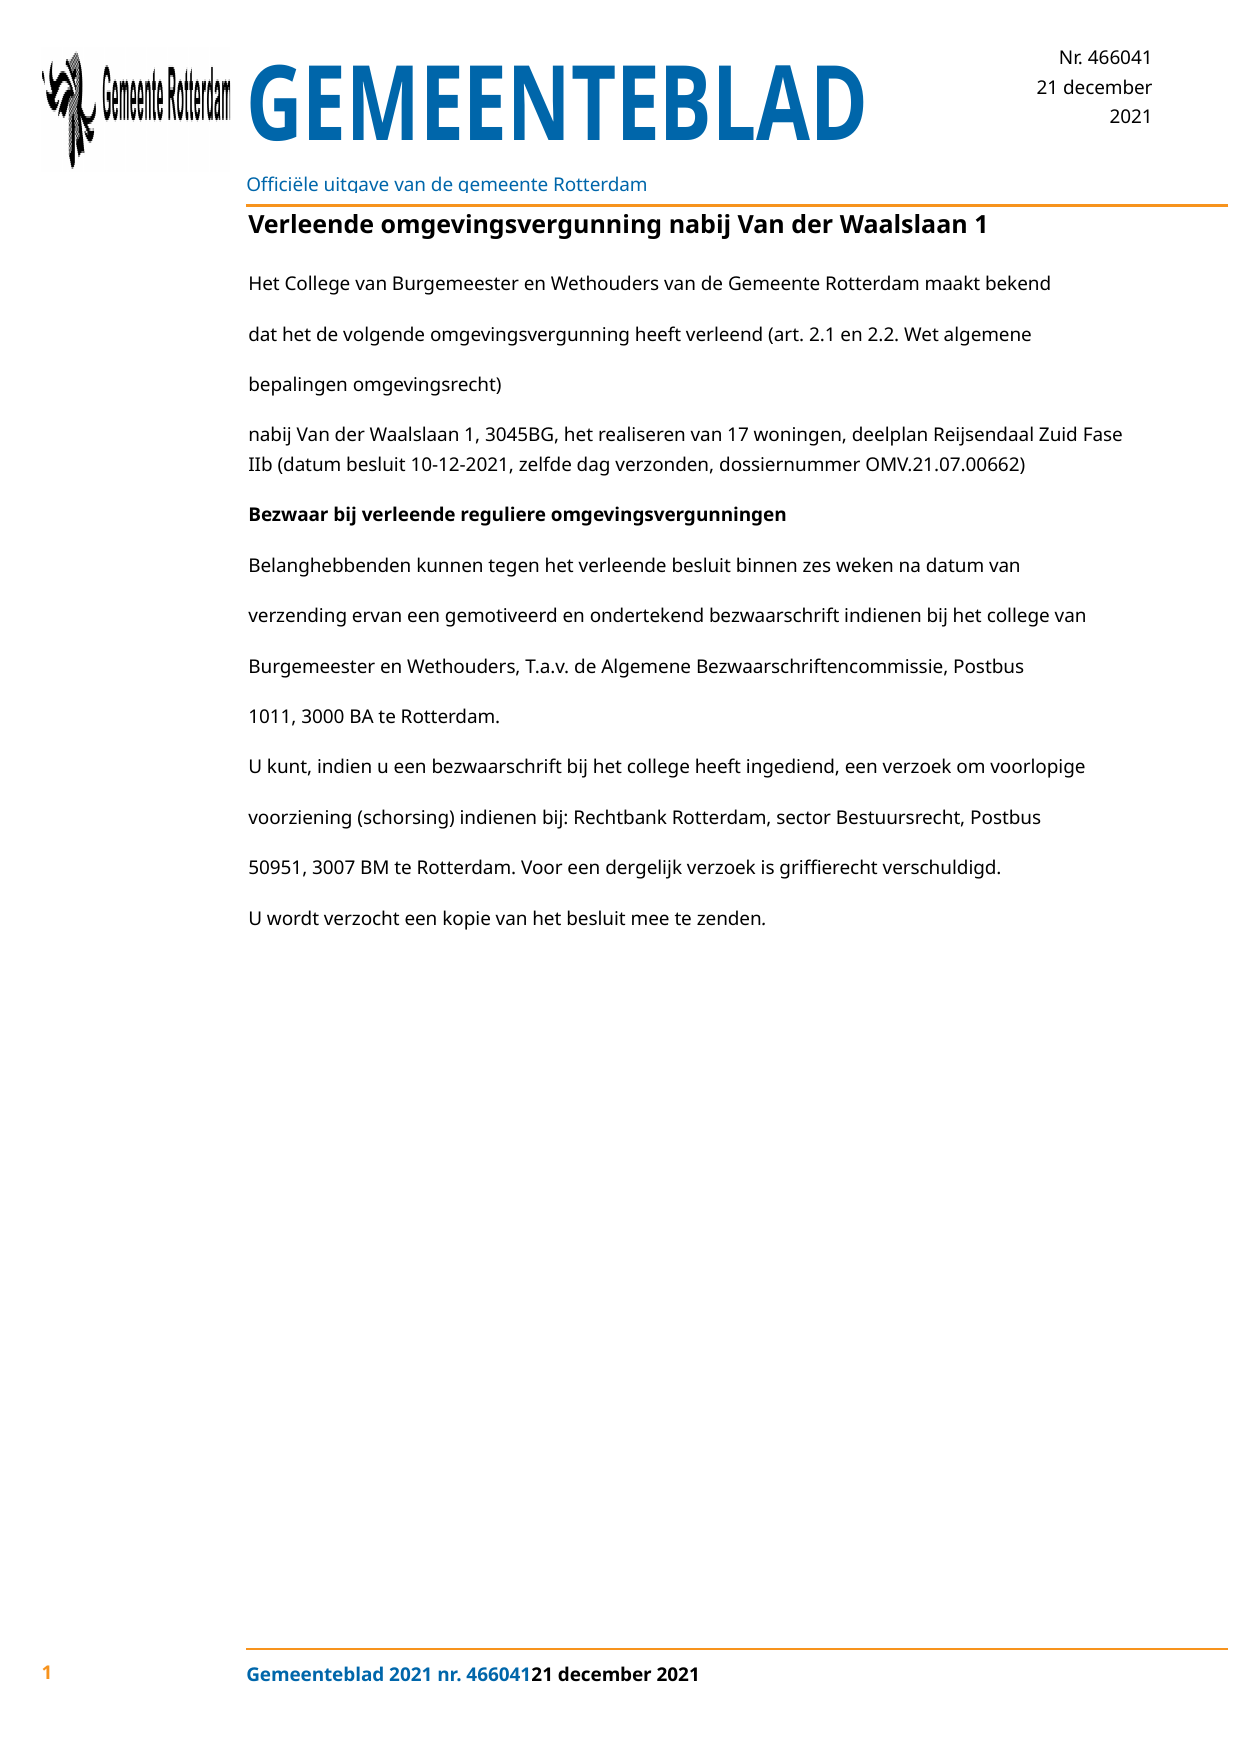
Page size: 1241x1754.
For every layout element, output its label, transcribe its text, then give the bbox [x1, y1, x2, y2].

text Verleende omgevingsvergunning nabij Van der Waalslaan 1 [248, 207, 1152, 241]
picture [41, 47, 231, 172]
text bepalingen omgevingsrecht) [248, 371, 1152, 397]
text 1011, 3000 BA te Rotterdam. [248, 703, 1152, 729]
text voorziening (schorsing) indienen bij: Rechtbank Rotterdam, sector Bestuursrecht, Postbus [248, 804, 1152, 830]
text 50951, 3007 BM te Rotterdam. Voor een dergelijk verzoek is griffierecht verschuldigd. [248, 854, 1152, 880]
text Belanghebbenden kunnen tegen het verleende besluit binnen zes weken na datum van [248, 552, 1152, 578]
text U wordt verzocht een kopie van het besluit mee te zenden. [248, 905, 1152, 931]
text dat het de volgende omgevingsvergunning heeft verleend (art. 2.1 en 2.2. Wet algemene [248, 321, 1152, 346]
text Het College van Burgemeester en Wethouders van de Gemeente Rotterdam maakt bekend [248, 270, 1152, 296]
text verzending ervan een gemotiveerd en ondertekend bezwaarschrift indienen bij het college van [248, 602, 1152, 628]
text U kunt, indien u een bezwaarschrift bij het college heeft ingediend, een verzoek om voorlopige [248, 754, 1152, 779]
text Burgemeester en Wethouders, T.a.v. de Algemene Bezwaarschriftencommissie, Postbus [248, 653, 1152, 678]
text Bezwaar bij verleende reguliere omgevingsvergunningen [248, 502, 1152, 527]
text nabij Van der Waalslaan 1, 3045BG, het realiseren van 17 woningen, deelplan Reijsendaal Zuid Fase IIb (datum besluit 10-12-2021, zelfde dag verzonden, dossiernummer OMV.21.07.00662) [248, 422, 1152, 477]
